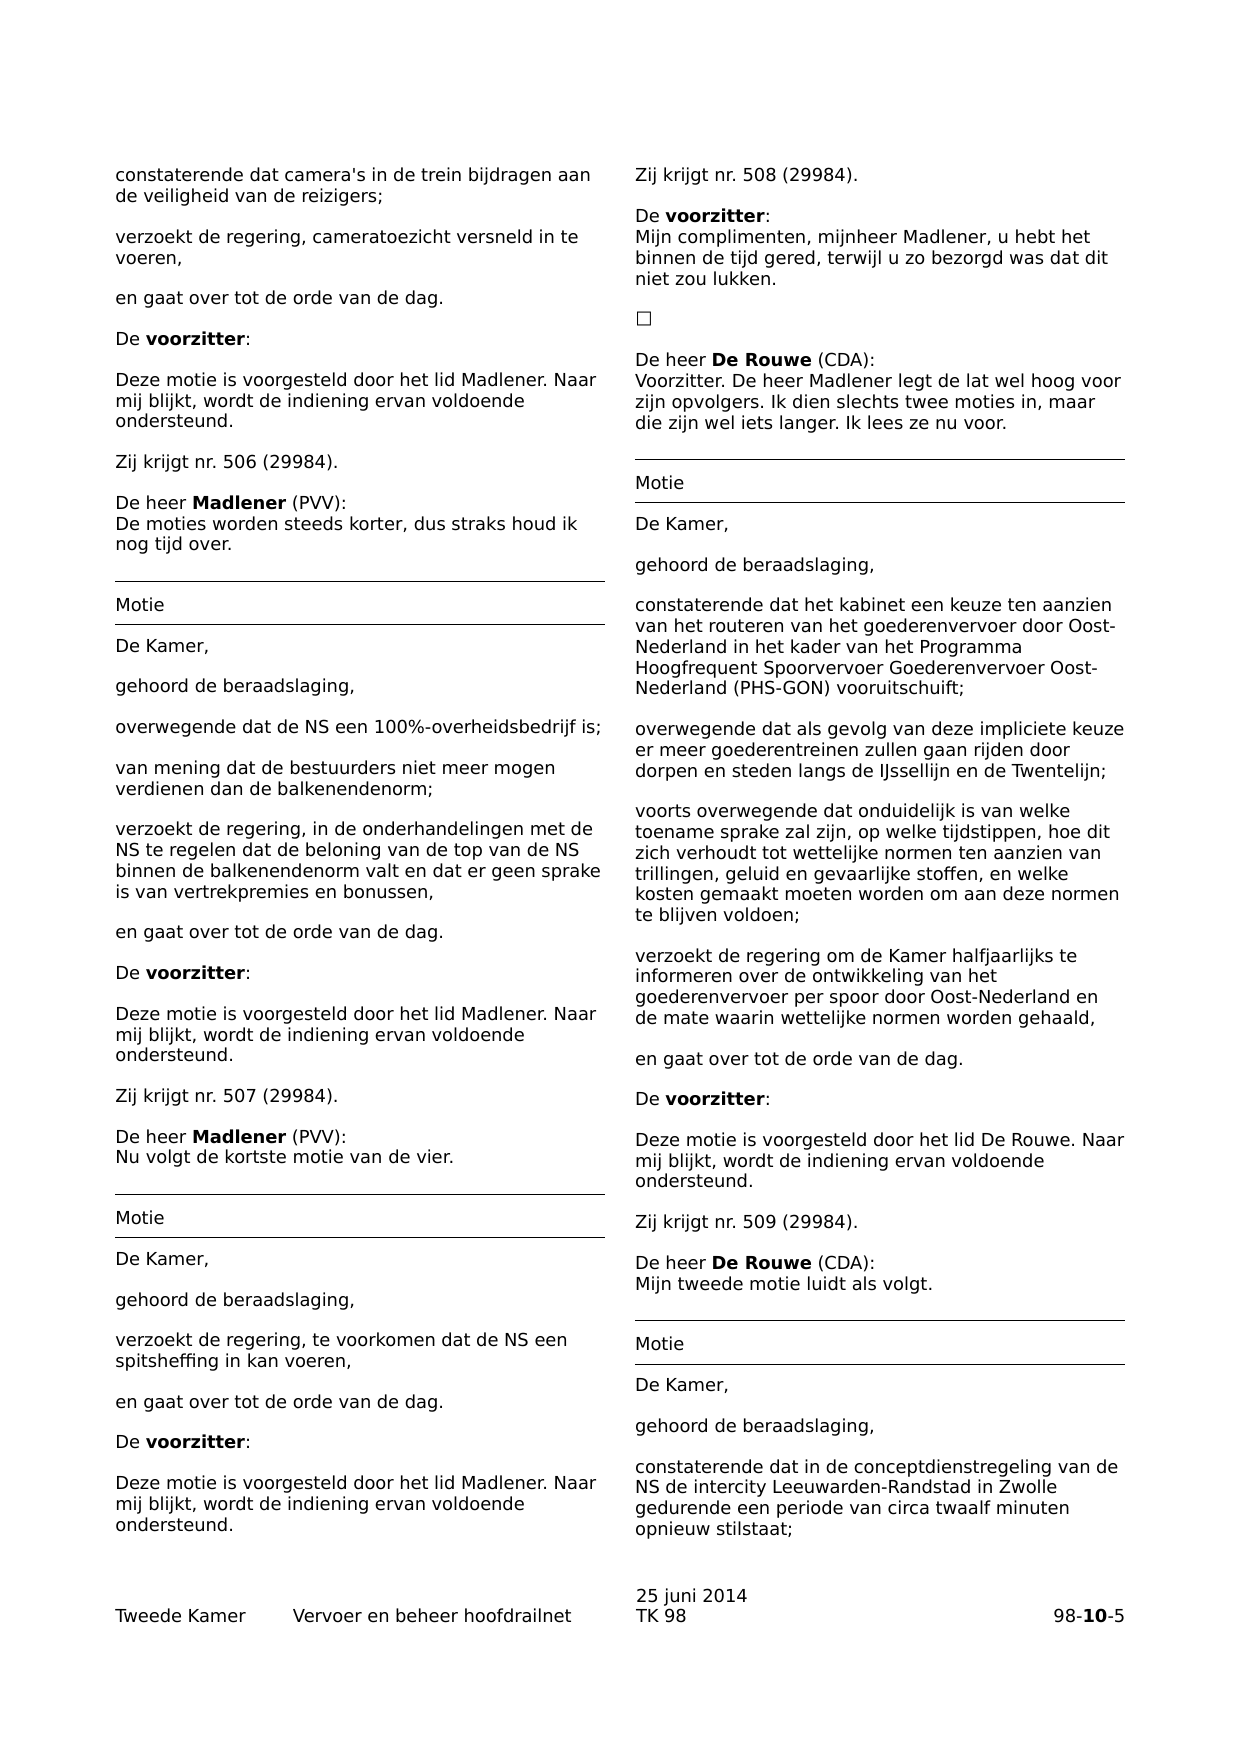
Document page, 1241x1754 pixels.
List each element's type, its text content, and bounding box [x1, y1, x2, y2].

text Zij krijgt nr. 509 (29984). [635, 1212, 1125, 1233]
text constaterende dat het kabinet een keuze ten aanzien van het routeren van het goederenvervoer door Oost-Nederland in het kader van het Programma Hoogfrequent Spoorvervoer Goederenvervoer Oost-Nederland (PHS-GON) vooruitschuift; [635, 595, 1125, 699]
text Deze motie is voorgesteld door het lid De Rouwe. Naar mij blijkt, wordt de indiening ervan voldoende ondersteund. [635, 1130, 1125, 1192]
text verzoekt de regering, in de onderhandelingen met de NS te regelen dat de beloning van de top van de NS binnen de balkenendenorm valt en dat er geen sprake is van vertrekpremies en bonussen, [115, 819, 605, 902]
text Deze motie is voorgesteld door het lid Madlener. Naar mij blijkt, wordt de indiening ervan voldoende ondersteund. [115, 1473, 605, 1535]
text Motie [635, 1334, 1125, 1355]
text verzoekt de regering, te voorkomen dat de NS een spitsheffing in kan voeren, [115, 1330, 605, 1372]
text en gaat over tot de orde van de dag. [635, 1048, 1125, 1069]
text Deze motie is voorgesteld door het lid Madlener. Naar mij blijkt, wordt de indiening ervan voldoende ondersteund. [115, 1004, 605, 1066]
text De Kamer, [635, 514, 1125, 534]
text De heer De Rouwe (CDA): [635, 350, 1125, 371]
text De moties worden steeds korter, dus straks houd ik nog tijd over. [115, 513, 605, 555]
text De voorzitter: [635, 1089, 1125, 1110]
text Motie [635, 473, 1125, 494]
text Zij krijgt nr. 507 (29984). [115, 1086, 605, 1107]
text De voorzitter: [115, 1432, 605, 1453]
text De Kamer, [635, 1375, 1125, 1396]
text De heer Madlener (PVV): [115, 1127, 605, 1147]
text verzoekt de regering om de Kamer halfjaarlijks te informeren over de ontwikkeling van het goederenvervoer per spoor door Oost-Nederland en de mate waarin wettelijke normen worden gehaald, [635, 946, 1125, 1028]
text en gaat over tot de orde van de dag. [115, 1392, 605, 1412]
text overwegende dat als gevolg van deze impliciete keuze er meer goederentreinen zullen gaan rijden door dorpen en steden langs de IJssellijn en de Twentelijn; [635, 719, 1125, 781]
text De heer De Rouwe (CDA): [635, 1253, 1125, 1273]
text Zij krijgt nr. 506 (29984). [115, 452, 605, 473]
text voorts overwegende dat onduidelijk is van welke toename sprake zal zijn, op welke tijdstippen, hoe dit zich verhoudt tot wettelijke normen ten aanzien van trillingen, geluid en gevaarlijke stoffen, en welke kosten gemaakt moeten worden om aan deze normen te blijven voldoen; [635, 801, 1125, 926]
text De Kamer, [115, 1249, 605, 1269]
text constaterende dat camera's in de trein bijdragen aan de veiligheid van de reizigers; [115, 165, 605, 207]
text Nu volgt de kortste motie van de vier. [115, 1147, 605, 1168]
text gehoord de beraadslaging, [115, 1289, 605, 1310]
text constaterende dat in de conceptdienstregeling van de NS de intercity Leeuwarden-Randstad in Zwolle gedurende een periode van circa twaalf minuten opnieuw stilstaat; [635, 1456, 1125, 1539]
text gehoord de beraadslaging, [635, 1416, 1125, 1436]
text van mening dat de bestuurders niet meer mogen verdienen dan de balkenendenorm; [115, 758, 605, 799]
text en gaat over tot de orde van de dag. [115, 922, 605, 943]
text Deze motie is voorgesteld door het lid Madlener. Naar mij blijkt, wordt de indiening ervan voldoende ondersteund. [115, 370, 605, 432]
text De voorzitter: [115, 329, 605, 350]
text overwegende dat de NS een 100%-overheidsbedrijf is; [115, 717, 605, 738]
text verzoekt de regering, cameratoezicht versneld in te voeren, [115, 227, 605, 268]
text Zij krijgt nr. 508 (29984). [635, 165, 1125, 186]
text De heer Madlener (PVV): [115, 493, 605, 513]
text Voorzitter. De heer Madlener legt de lat wel hoog voor zijn opvolgers. Ik dien slechts twee moties in, maar die zijn wel iets langer. Ik lees ze nu voor. [635, 371, 1125, 433]
text Motie [115, 1208, 605, 1229]
text De Kamer, [115, 636, 605, 656]
text De voorzitter: [115, 963, 605, 984]
text Mijn tweede motie luidt als volgt. [635, 1273, 1125, 1294]
text De voorzitter: [635, 206, 1125, 227]
text gehoord de beraadslaging, [115, 676, 605, 697]
text gehoord de beraadslaging, [635, 554, 1125, 575]
text ⬜ [635, 309, 1125, 330]
text Mijn complimenten, mijnheer Madlener, u hebt het binnen de tijd gered, terwijl u zo bezorgd was dat dit niet zou lukken. [635, 227, 1125, 289]
text Motie [115, 595, 605, 616]
text en gaat over tot de orde van de dag. [115, 288, 605, 309]
